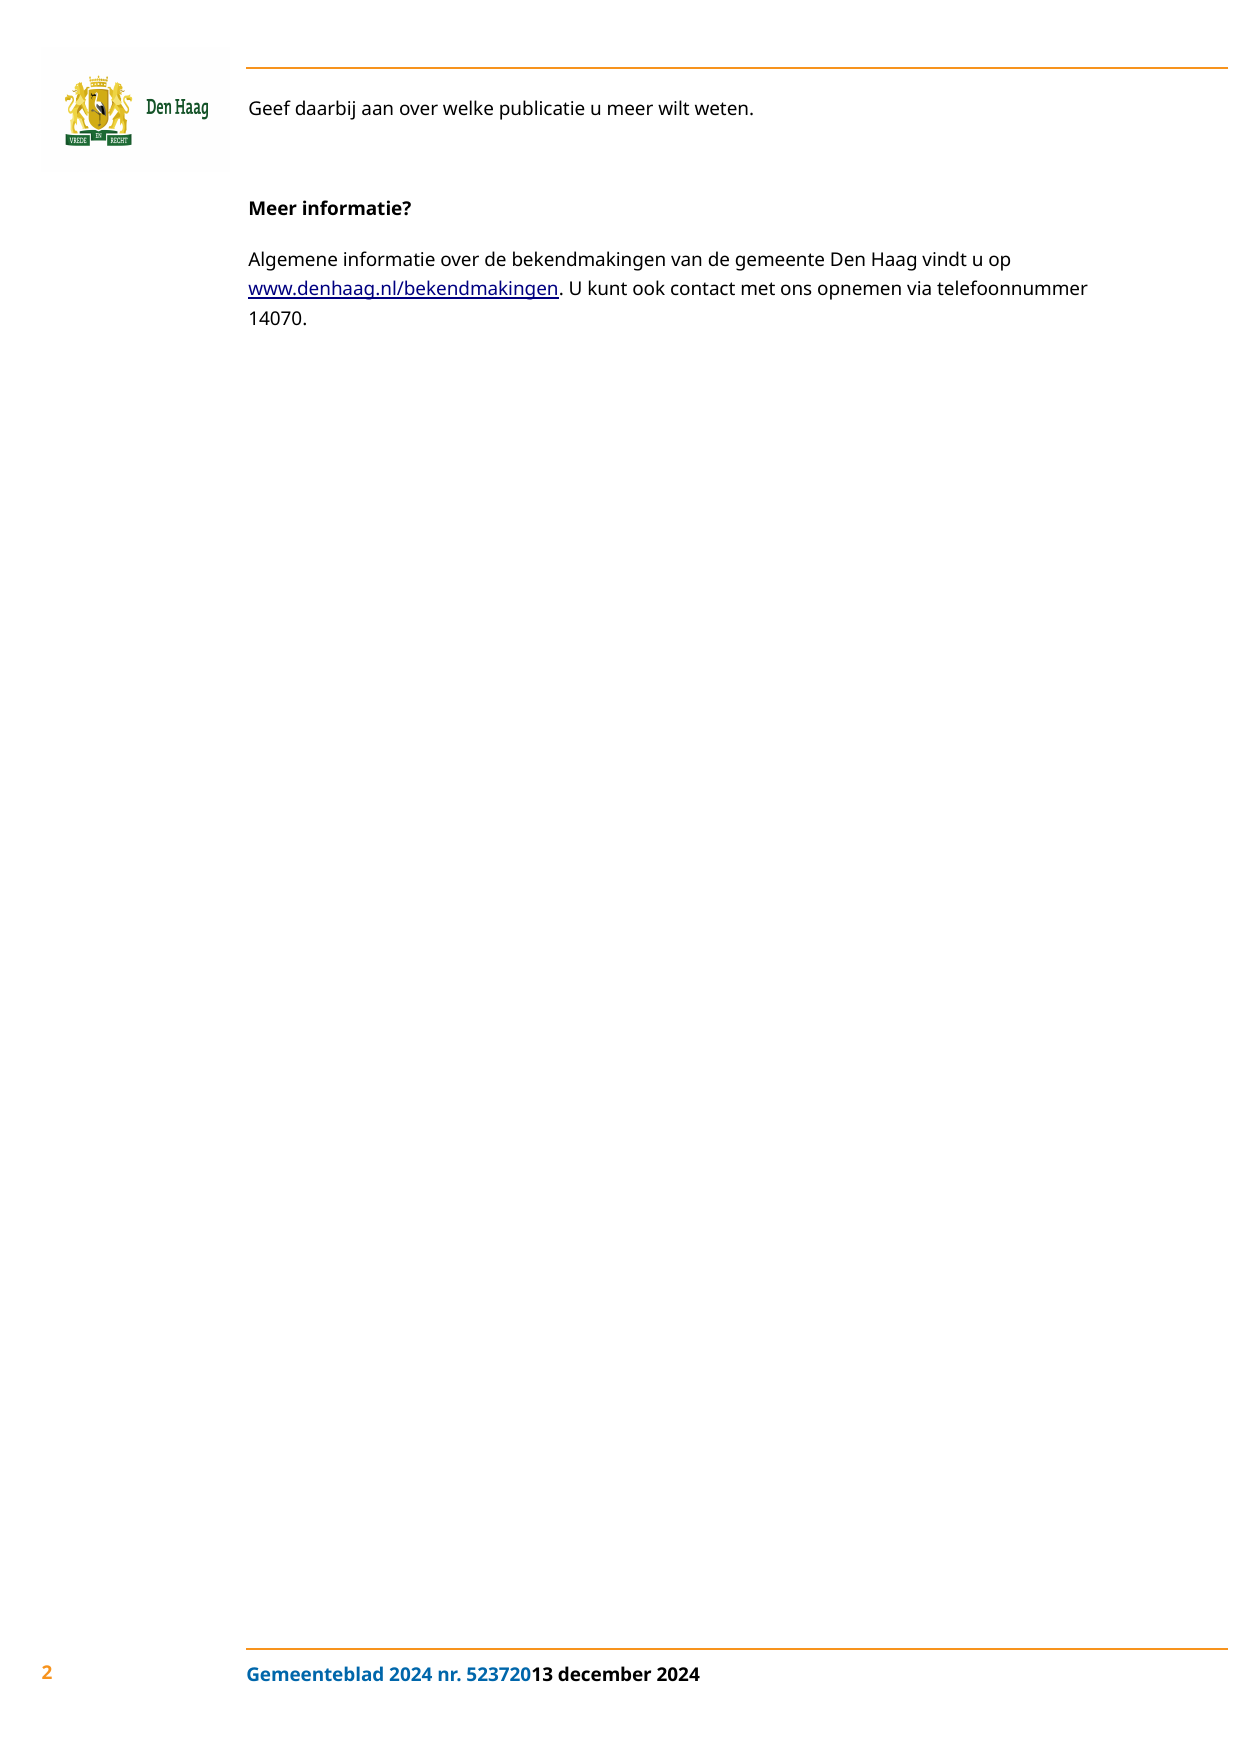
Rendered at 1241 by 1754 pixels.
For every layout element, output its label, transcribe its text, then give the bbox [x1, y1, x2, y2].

text Algemene informatie over de bekendmakingen van de gemeente Den Haag vindt u op www.denhaag.nl/bekendmakingen. U kunt ook contact met ons opnemen via telefoonnummer 14070. [248, 246, 1152, 331]
text Geef daarbij aan over welke publicatie u meer wilt weten. [248, 95, 1152, 121]
picture [41, 47, 231, 172]
text Meer informatie? [248, 196, 1152, 221]
